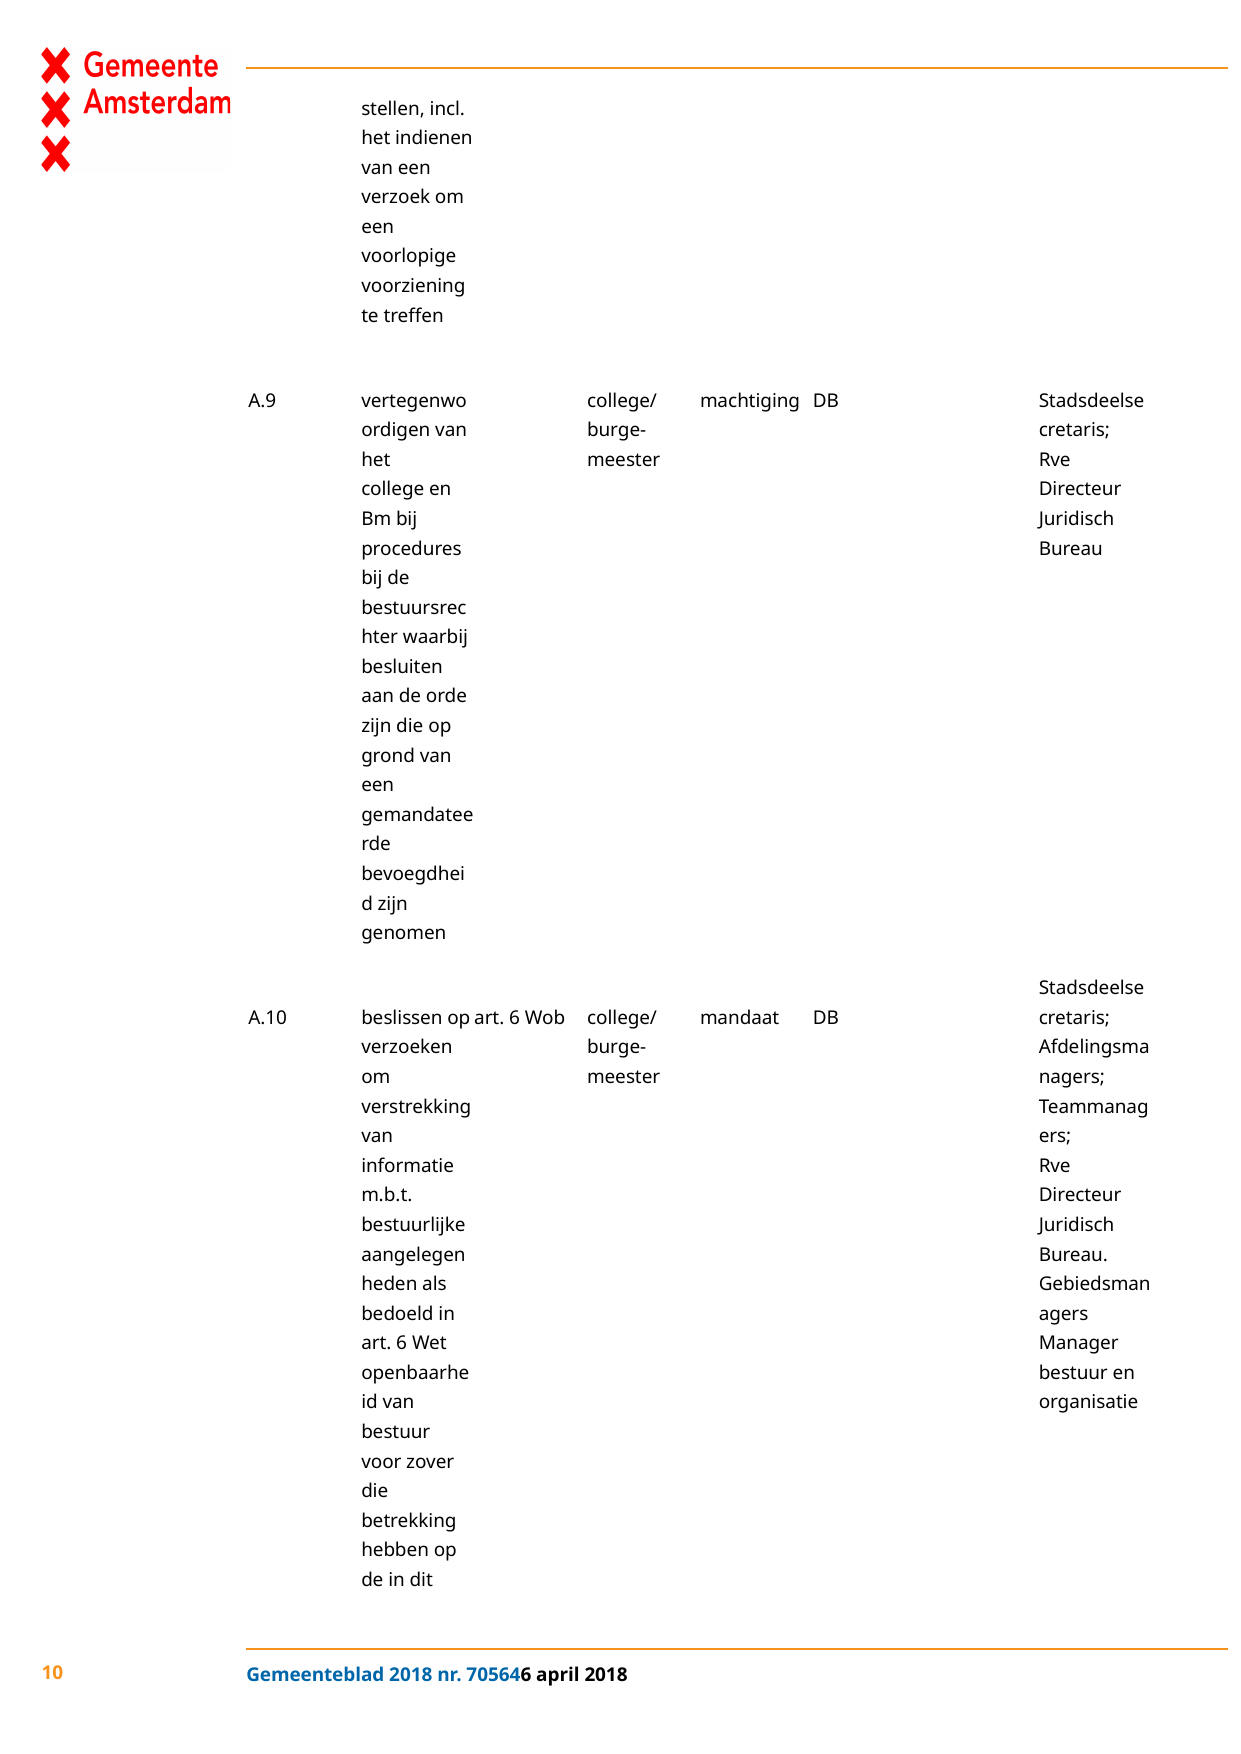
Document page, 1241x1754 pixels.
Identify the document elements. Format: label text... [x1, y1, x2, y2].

table_cell [587, 95, 700, 357]
table_cell stellen, incl. het indienen van een verzoek om een voorlopige voorziening te treffen [361, 95, 474, 357]
table_cell [813, 95, 926, 357]
table_cell A.10 [248, 975, 361, 1592]
table_cell mandaat [700, 975, 813, 1592]
table_cell vertegenwoordigen van het college en Bm bij procedures bij de bestuursrechter waarbij besluiten aan de orde zijn die op grond van een gemandateerde bevoegdheid zijn genomen [361, 357, 474, 974]
table_cell machtiging [700, 357, 813, 974]
table_cell DB [813, 357, 926, 974]
table_cell art. 6 Wob [474, 975, 587, 1592]
table_cell [474, 357, 587, 974]
table_cell A.9 [248, 357, 361, 974]
table_cell [474, 95, 587, 357]
table_cell beslissen op verzoeken om verstrekking van informatie m.b.t. bestuurlijke aangelegenheden als bedoeld in art. 6 Wet openbaarheid van bestuur voor zover die betrekking hebben op de in dit [361, 975, 474, 1592]
table_cell DB [813, 975, 926, 1592]
table_cell [926, 357, 1038, 974]
table_cell [926, 975, 1038, 1592]
table_cell [926, 95, 1038, 357]
table_cell [700, 95, 813, 357]
table_cell [248, 95, 361, 357]
table_cell Stadsdeelsecretaris; Rve Directeur Juridisch Bureau [1039, 357, 1152, 974]
table_cell college/ burge-meester [587, 357, 700, 974]
table_cell [1039, 95, 1152, 357]
picture [41, 47, 231, 172]
table_cell college/ burge-meester [587, 975, 700, 1592]
table_cell Stadsdeelsecretaris; Afdelingsmanagers; Teammanagers; Rve Directeur Juridisch Bureau. Gebiedsmanagers Manager bestuur en organisatie [1039, 975, 1152, 1592]
